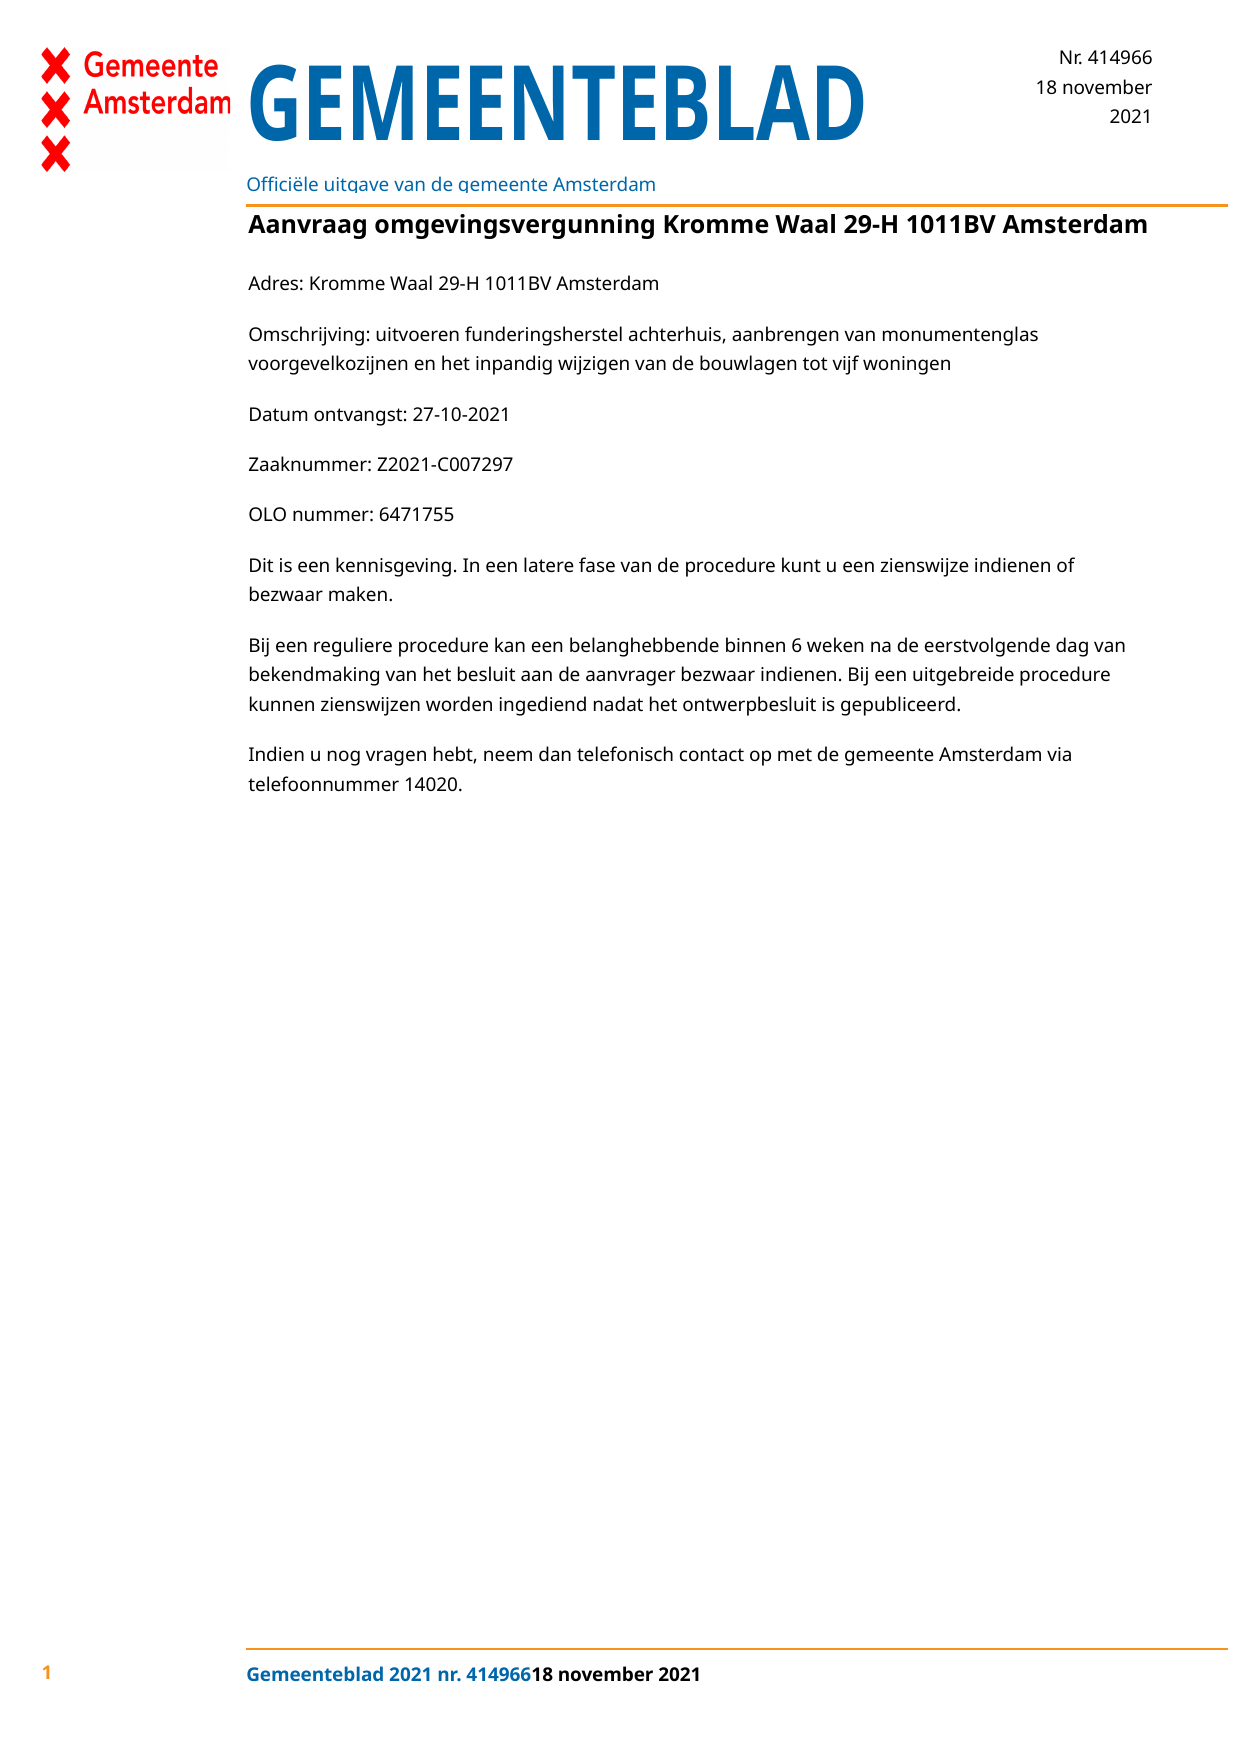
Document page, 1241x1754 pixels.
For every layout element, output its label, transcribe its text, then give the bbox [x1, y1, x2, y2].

text Zaaknummer: Z2021-C007297 [248, 451, 1152, 477]
text Omschrijving: uitvoeren funderingsherstel achterhuis, aanbrengen van monumentenglas voorgevelkozijnen en het inpandig wijzigen van de bouwlagen tot vijf woningen [248, 321, 1152, 376]
text OLO nummer: 6471755 [248, 502, 1152, 527]
text Datum ontvangst: 27-10-2021 [248, 401, 1152, 426]
text Dit is een kennisgeving. In een latere fase van de procedure kunt u een zienswijze indienen of bezwaar maken. [248, 552, 1152, 607]
text Adres: Kromme Waal 29-H 1011BV Amsterdam [248, 270, 1152, 296]
picture [41, 47, 231, 172]
text Indien u nog vragen hebt, neem dan telefonisch contact op met de gemeente Amsterdam via telefoonnummer 14020. [248, 742, 1152, 797]
text Aanvraag omgevingsvergunning Kromme Waal 29-H 1011BV Amsterdam [248, 207, 1152, 241]
text Bij een reguliere procedure kan een belanghebbende binnen 6 weken na de eerstvolgende dag van bekendmaking van het besluit aan de aanvrager bezwaar indienen. Bij een uitgebreide procedure kunnen zienswijzen worden ingediend nadat het ontwerpbesluit is gepubliceerd. [248, 632, 1152, 717]
